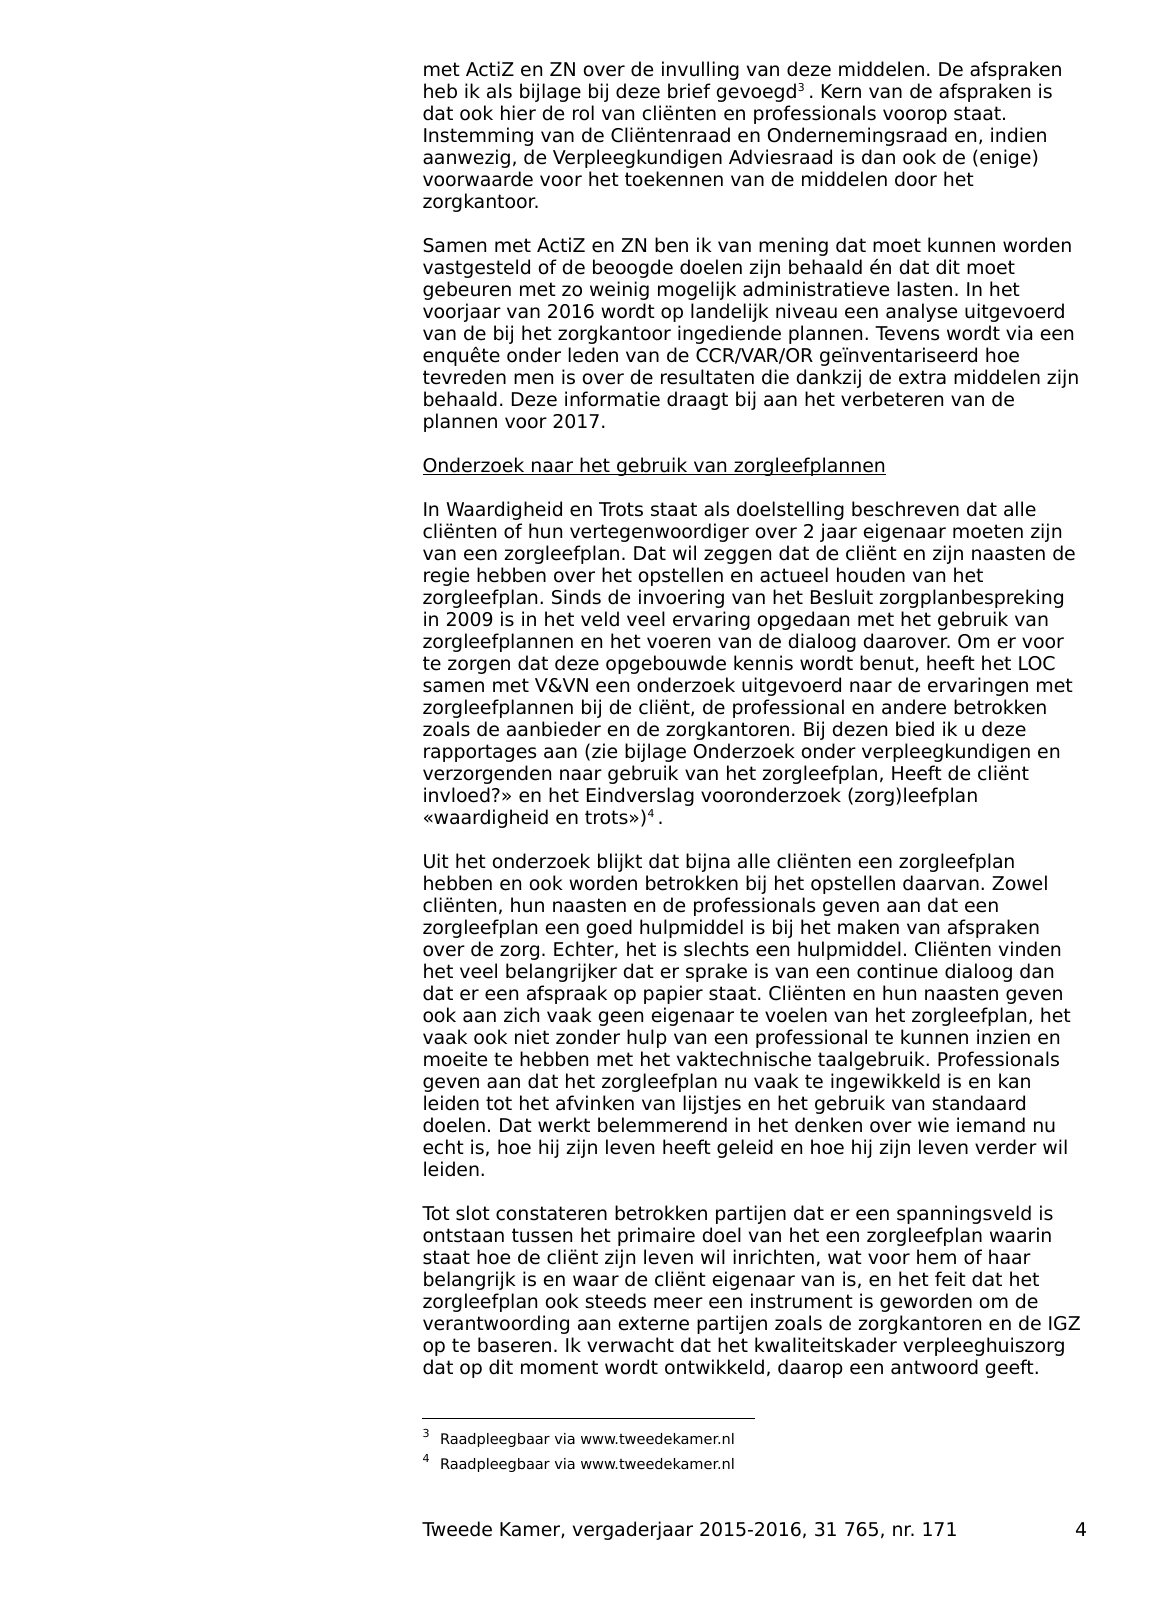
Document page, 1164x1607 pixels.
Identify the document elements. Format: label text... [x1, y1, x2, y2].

text Raadpleegbaar via www.tweedekamer.nl [422, 1452, 1087, 1474]
text met ActiZ en ZN over de invulling van deze middelen. De afspraken heb ik als bijlage bij deze brief gevoegd. Kern van de afspraken is dat ook hier de rol van cliënten en professionals voorop staat. Instemming van de Cliëntenraad en Ondernemingsraad en, indien aanwezig, de Verpleegkundigen Adviesraad is dan ook de (enige) voorwaarde voor het toekennen van de middelen door het zorgkantoor. [422, 59, 1087, 213]
text Raadpleegbaar via www.tweedekamer.nl [422, 1427, 1087, 1449]
text Tot slot constateren betrokken partijen dat er een spanningsveld is ontstaan tussen het primaire doel van het een zorgleefplan waarin staat hoe de cliënt zijn leven wil inrichten, wat voor hem of haar belangrijk is en waar de cliënt eigenaar van is, en het feit dat het zorgleefplan ook steeds meer een instrument is geworden om de verantwoording aan externe partijen zoals de zorgkantoren en de IGZ op te baseren. Ik verwacht dat het kwaliteitskader verpleeghuiszorg dat op dit moment wordt ontwikkeld, daarop een antwoord geeft. [422, 1203, 1087, 1379]
subtitle Onderzoek naar het gebruik van zorgleefplannen [422, 455, 1087, 477]
text Samen met ActiZ en ZN ben ik van mening dat moet kunnen worden vastgesteld of de beoogde doelen zijn behaald én dat dit moet gebeuren met zo weinig mogelijk administratieve lasten. In het voorjaar van 2016 wordt op landelijk niveau een analyse uitgevoerd van de bij het zorgkantoor ingediende plannen. Tevens wordt via een enquête onder leden van de CCR/VAR/OR geïnventariseerd hoe tevreden men is over de resultaten die dankzij de extra middelen zijn behaald. Deze informatie draagt bij aan het verbeteren van de plannen voor 2017. [422, 235, 1087, 433]
text Uit het onderzoek blijkt dat bijna alle cliënten een zorgleefplan hebben en ook worden betrokken bij het opstellen daarvan. Zowel cliënten, hun naasten en de professionals geven aan dat een zorgleefplan een goed hulpmiddel is bij het maken van afspraken over de zorg. Echter, het is slechts een hulpmiddel. Cliënten vinden het veel belangrijker dat er sprake is van een continue dialoog dan dat er een afspraak op papier staat. Cliënten en hun naasten geven ook aan zich vaak geen eigenaar te voelen van het zorgleefplan, het vaak ook niet zonder hulp van een professional te kunnen inzien en moeite te hebben met het vaktechnische taalgebruik. Professionals geven aan dat het zorgleefplan nu vaak te ingewikkeld is en kan leiden tot het afvinken van lijstjes en het gebruik van standaard doelen. Dat werkt belemmerend in het denken over wie iemand nu echt is, hoe hij zijn leven heeft geleid en hoe hij zijn leven verder wil leiden. [422, 851, 1087, 1181]
text In Waardigheid en Trots staat als doelstelling beschreven dat alle cliënten of hun vertegenwoordiger over 2 jaar eigenaar moeten zijn van een zorgleefplan. Dat wil zeggen dat de cliënt en zijn naasten de regie hebben over het opstellen en actueel houden van het zorgleefplan. Sinds de invoering van het Besluit zorgplanbespreking in 2009 is in het veld veel ervaring opgedaan met het gebruik van zorgleefplannen en het voeren van de dialoog daarover. Om er voor te zorgen dat deze opgebouwde kennis wordt benut, heeft het LOC samen met V&VN een onderzoek uitgevoerd naar de ervaringen met zorgleefplannen bij de cliënt, de professional en andere betrokken zoals de aanbieder en de zorgkantoren. Bij dezen bied ik u deze rapportages aan (zie bijlage Onderzoek onder verpleegkundigen en verzorgenden naar gebruik van het zorgleefplan, Heeft de cliënt invloed?» en het Eindverslag vooronderzoek (zorg)leefplan «waardigheid en trots»). [422, 499, 1087, 829]
